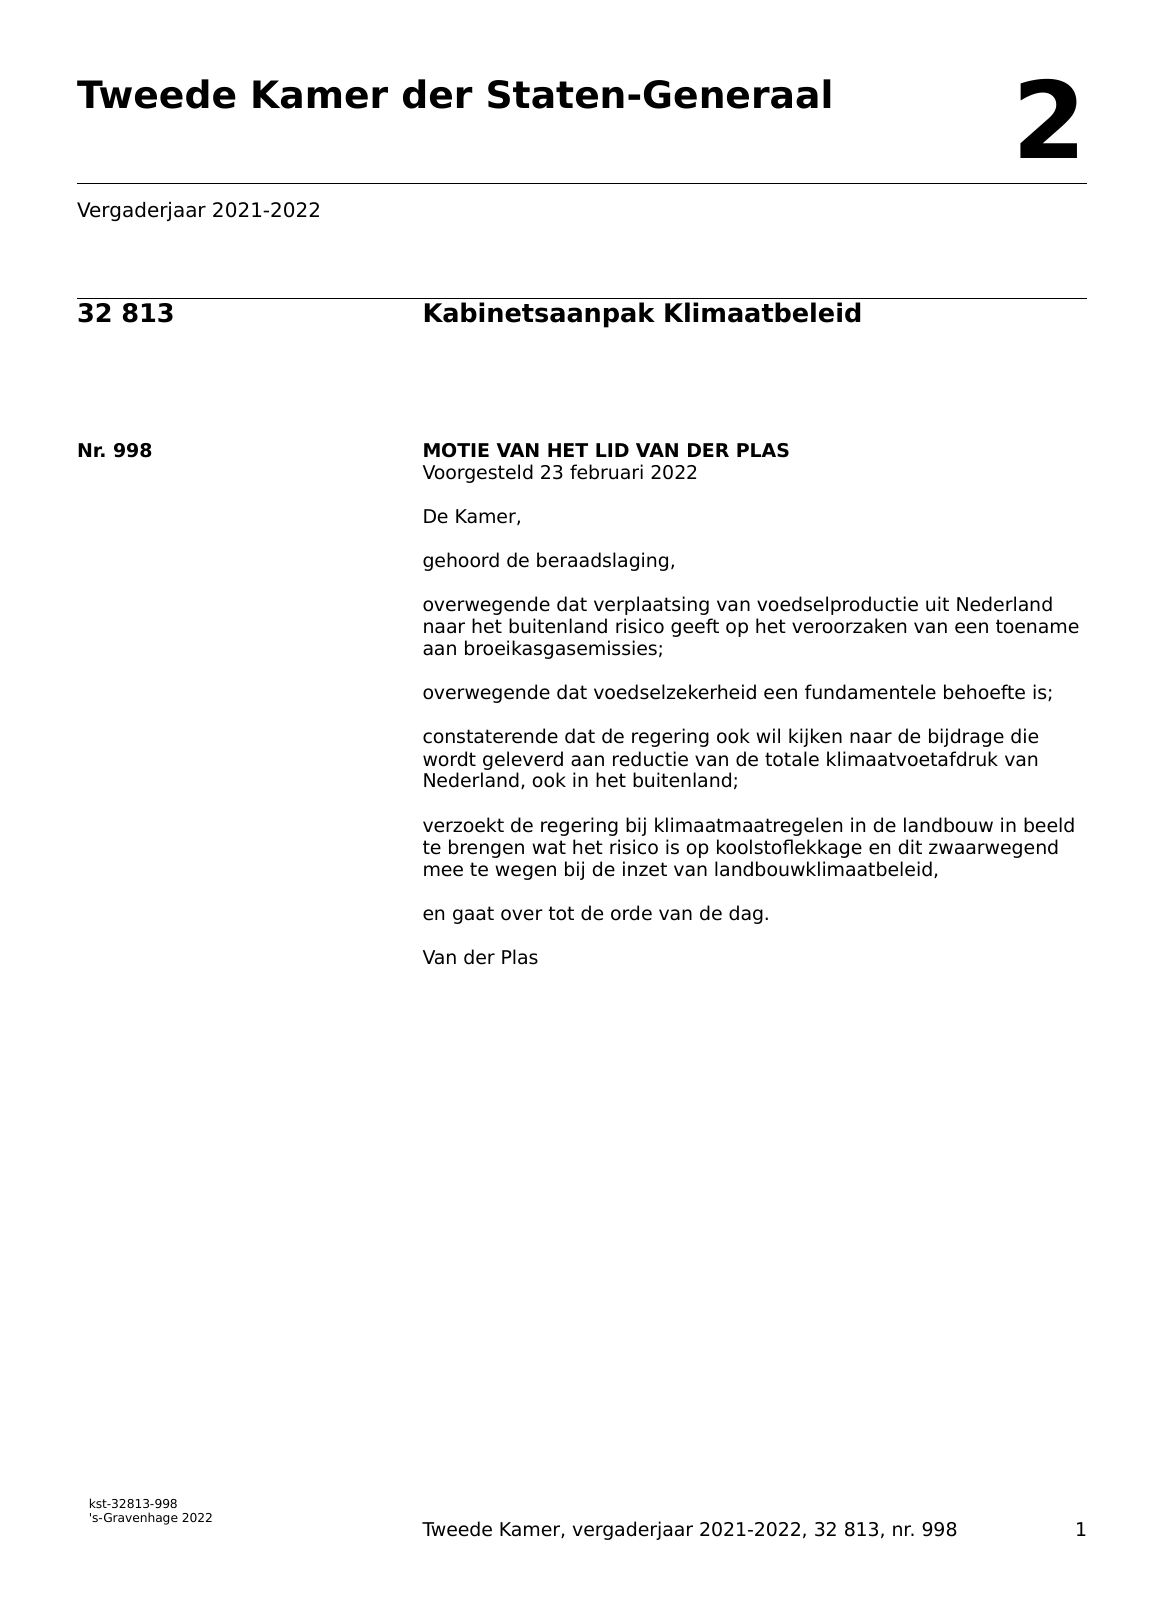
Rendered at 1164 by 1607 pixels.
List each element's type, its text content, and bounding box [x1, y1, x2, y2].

text 's-Gravenhage 2022 [88, 1511, 323, 1525]
text kst-32813-998 [88, 1497, 323, 1511]
subtitle 32 813 Kabinetsaanpak Klimaatbeleid [77, 299, 1087, 329]
subtitle Nr. 998 MOTIE VAN HET LID VAN DER PLAS [77, 440, 1087, 462]
text en gaat over tot de orde van de dag. [422, 903, 1087, 925]
text Van der Plas [422, 947, 1087, 969]
text overwegende dat voedselzekerheid een fundamentele behoefte is; [422, 682, 1087, 704]
table_header Tweede Kamer der Staten-Generaal [77, 59, 886, 183]
text overwegende dat verplaatsing van voedselproductie uit Nederland naar het buitenland risico geeft op het veroorzaken van een toename aan broeikasgasemissies; [422, 594, 1087, 660]
text constaterende dat de regering ook wil kijken naar de bijdrage die wordt geleverd aan reductie van de totale klimaatvoetafdruk van Nederland, ook in het buitenland; [422, 726, 1087, 792]
text verzoekt de regering bij klimaatmaatregelen in de landbouw in beeld te brengen wat het risico is op koolstoflekkage en dit zwaarwegend mee te wegen bij de inzet van landbouwklimaatbeleid, [422, 814, 1087, 881]
text gehoord de beraadslaging, [422, 550, 1087, 572]
text De Kamer, [422, 506, 1087, 528]
table_header 2 [886, 59, 1087, 183]
table_cell Vergaderjaar 2021-2022 [77, 184, 1087, 298]
text Voorgesteld 23 februari 2022 [422, 462, 1087, 484]
